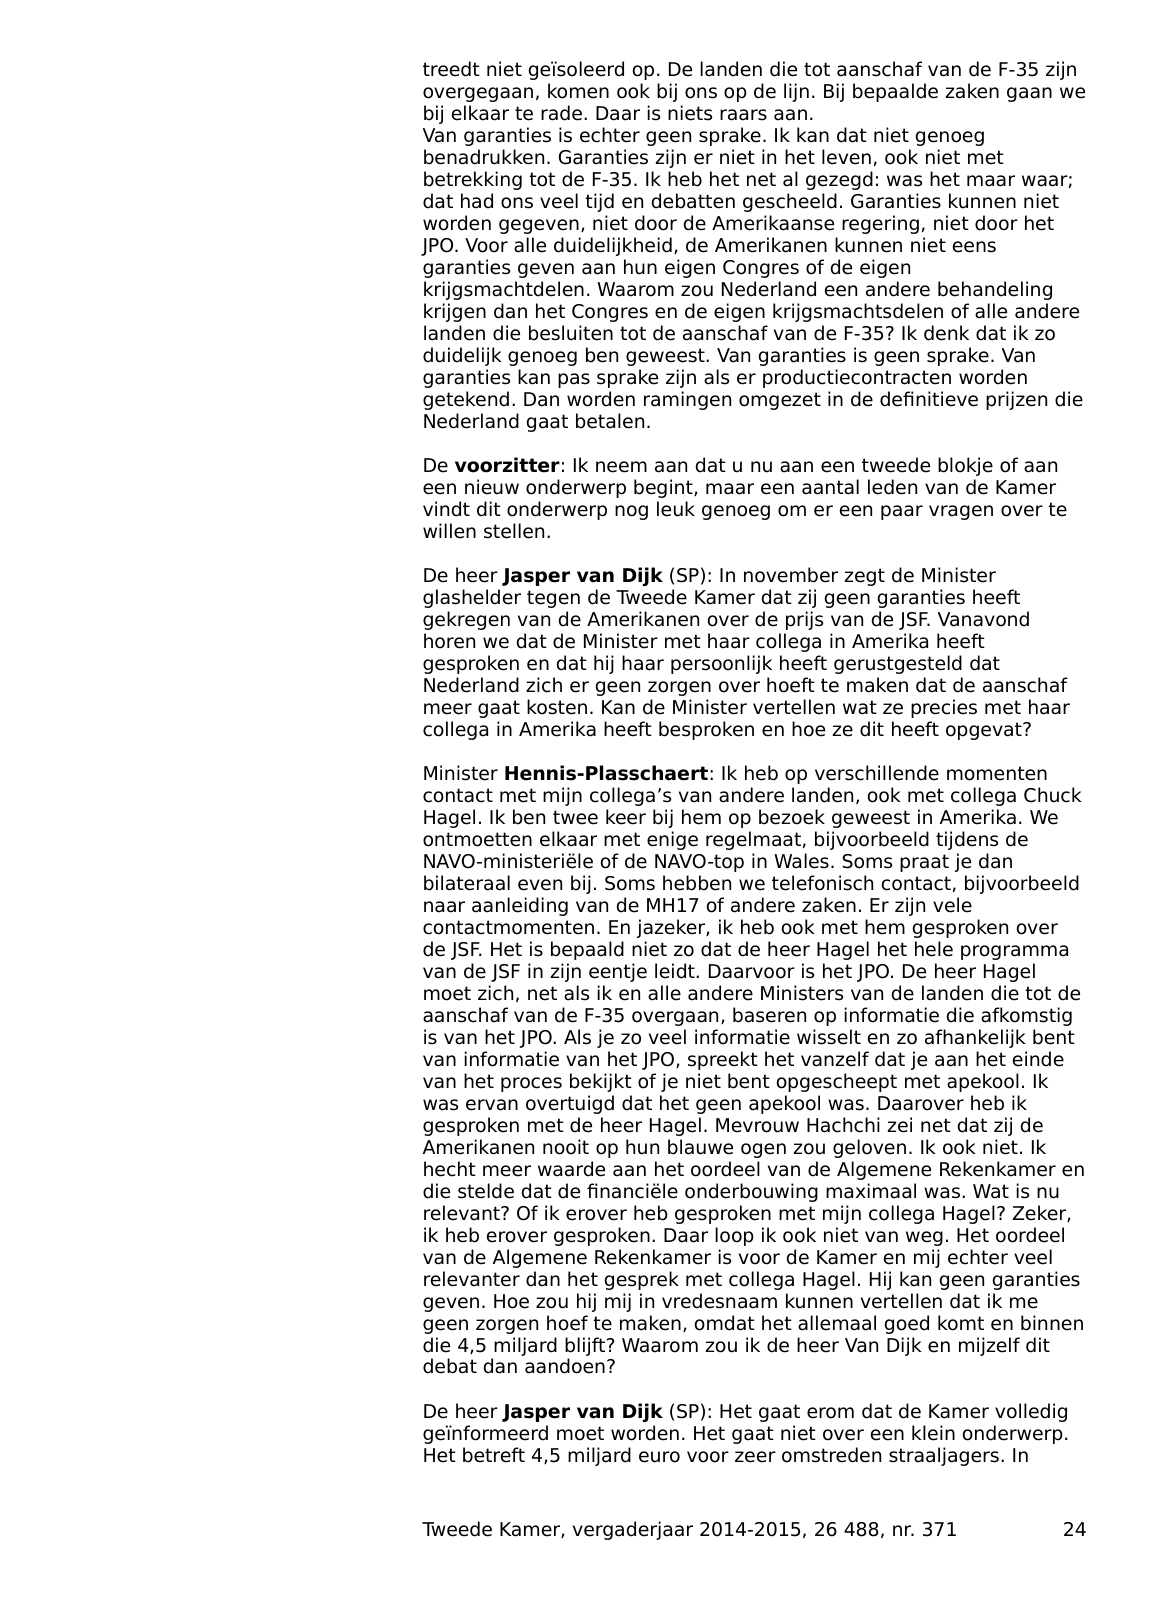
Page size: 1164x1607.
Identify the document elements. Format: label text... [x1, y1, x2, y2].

text De heer Jasper van Dijk (SP): Het gaat erom dat de Kamer volledig geïnformeerd moet worden. Het gaat niet over een klein onderwerp. Het betreft 4,5 miljard euro voor zeer omstreden straaljagers. In [422, 1401, 1087, 1467]
text Minister Hennis-Plasschaert: Ik heb op verschillende momenten contact met mijn collega’s van andere landen, ook met collega Chuck Hagel. Ik ben twee keer bij hem op bezoek geweest in Amerika. We ontmoetten elkaar met enige regelmaat, bijvoorbeeld tijdens de NAVO-ministeriële of de NAVO-top in Wales. Soms praat je dan bilateraal even bij. Soms hebben we telefonisch contact, bijvoorbeeld naar aanleiding van de MH17 of andere zaken. Er zijn vele contactmomenten. En jazeker, ik heb ook met hem gesproken over de JSF. Het is bepaald niet zo dat de heer Hagel het hele programma van de JSF in zijn eentje leidt. Daarvoor is het JPO. De heer Hagel moet zich, net als ik en alle andere Ministers van de landen die tot de aanschaf van de F-35 overgaan, baseren op informatie die afkomstig is van het JPO. Als je zo veel informatie wisselt en zo afhankelijk bent van informatie van het JPO, spreekt het vanzelf dat je aan het einde van het proces bekijkt of je niet bent opgescheept met apekool. Ik was ervan overtuigd dat het geen apekool was. Daarover heb ik gesproken met de heer Hagel. Mevrouw Hachchi zei net dat zij de Amerikanen nooit op hun blauwe ogen zou geloven. Ik ook niet. Ik hecht meer waarde aan het oordeel van de Algemene Rekenkamer en die stelde dat de financiële onderbouwing maximaal was. Wat is nu relevant? Of ik erover heb gesproken met mijn collega Hagel? Zeker, ik heb erover gesproken. Daar loop ik ook niet van weg. Het oordeel van de Algemene Rekenkamer is voor de Kamer en mij echter veel relevanter dan het gesprek met collega Hagel. Hij kan geen garanties geven. Hoe zou hij mij in vredesnaam kunnen vertellen dat ik me geen zorgen hoef te maken, omdat het allemaal goed komt en binnen die 4,5 miljard blijft? Waarom zou ik de heer Van Dijk en mijzelf dit debat dan aandoen? [422, 763, 1087, 1378]
text Van garanties is echter geen sprake. Ik kan dat niet genoeg benadrukken. Garanties zijn er niet in het leven, ook niet met betrekking tot de F-35. Ik heb het net al gezegd: was het maar waar; dat had ons veel tijd en debatten gescheeld. Garanties kunnen niet worden gegeven, niet door de Amerikaanse regering, niet door het JPO. Voor alle duidelijkheid, de Amerikanen kunnen niet eens garanties geven aan hun eigen Congres of de eigen krijgsmachtdelen. Waarom zou Nederland een andere behandeling krijgen dan het Congres en de eigen krijgsmachtsdelen of alle andere landen die besluiten tot de aanschaf van de F-35? Ik denk dat ik zo duidelijk genoeg ben geweest. Van garanties is geen sprake. Van garanties kan pas sprake zijn als er productiecontracten worden getekend. Dan worden ramingen omgezet in de definitieve prijzen die Nederland gaat betalen. [422, 125, 1087, 433]
text De voorzitter: Ik neem aan dat u nu aan een tweede blokje of aan een nieuw onderwerp begint, maar een aantal leden van de Kamer vindt dit onderwerp nog leuk genoeg om er een paar vragen over te willen stellen. [422, 455, 1087, 543]
text De heer Jasper van Dijk (SP): In november zegt de Minister glashelder tegen de Tweede Kamer dat zij geen garanties heeft gekregen van de Amerikanen over de prijs van de JSF. Vanavond horen we dat de Minister met haar collega in Amerika heeft gesproken en dat hij haar persoonlijk heeft gerustgesteld dat Nederland zich er geen zorgen over hoeft te maken dat de aanschaf meer gaat kosten. Kan de Minister vertellen wat ze precies met haar collega in Amerika heeft besproken en hoe ze dit heeft opgevat? [422, 565, 1087, 741]
text treedt niet geïsoleerd op. De landen die tot aanschaf van de F-35 zijn overgegaan, komen ook bij ons op de lijn. Bij bepaalde zaken gaan we bij elkaar te rade. Daar is niets raars aan. [422, 59, 1087, 125]
